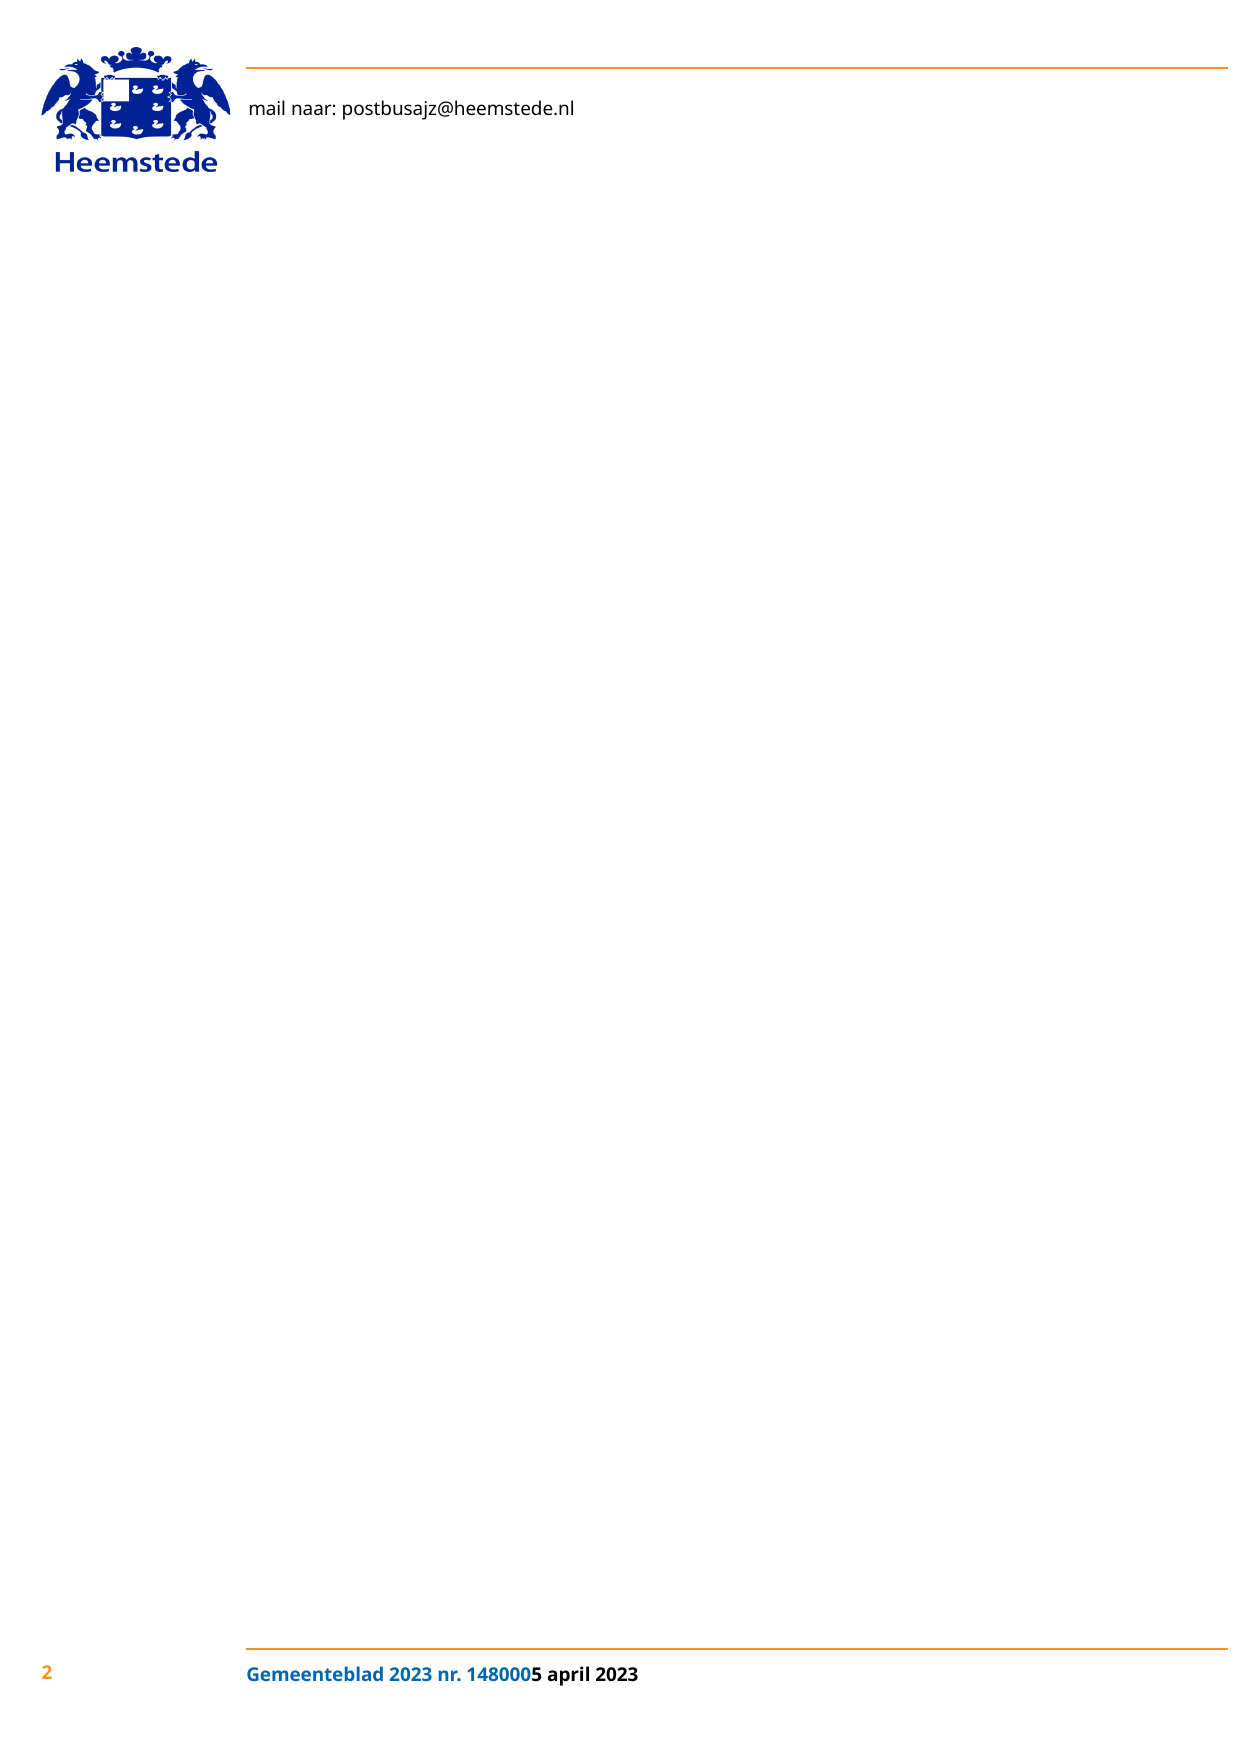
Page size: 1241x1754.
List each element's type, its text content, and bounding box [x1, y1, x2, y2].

text mail naar: postbusajz@heemstede.nl [248, 95, 1152, 121]
picture [41, 47, 231, 172]
